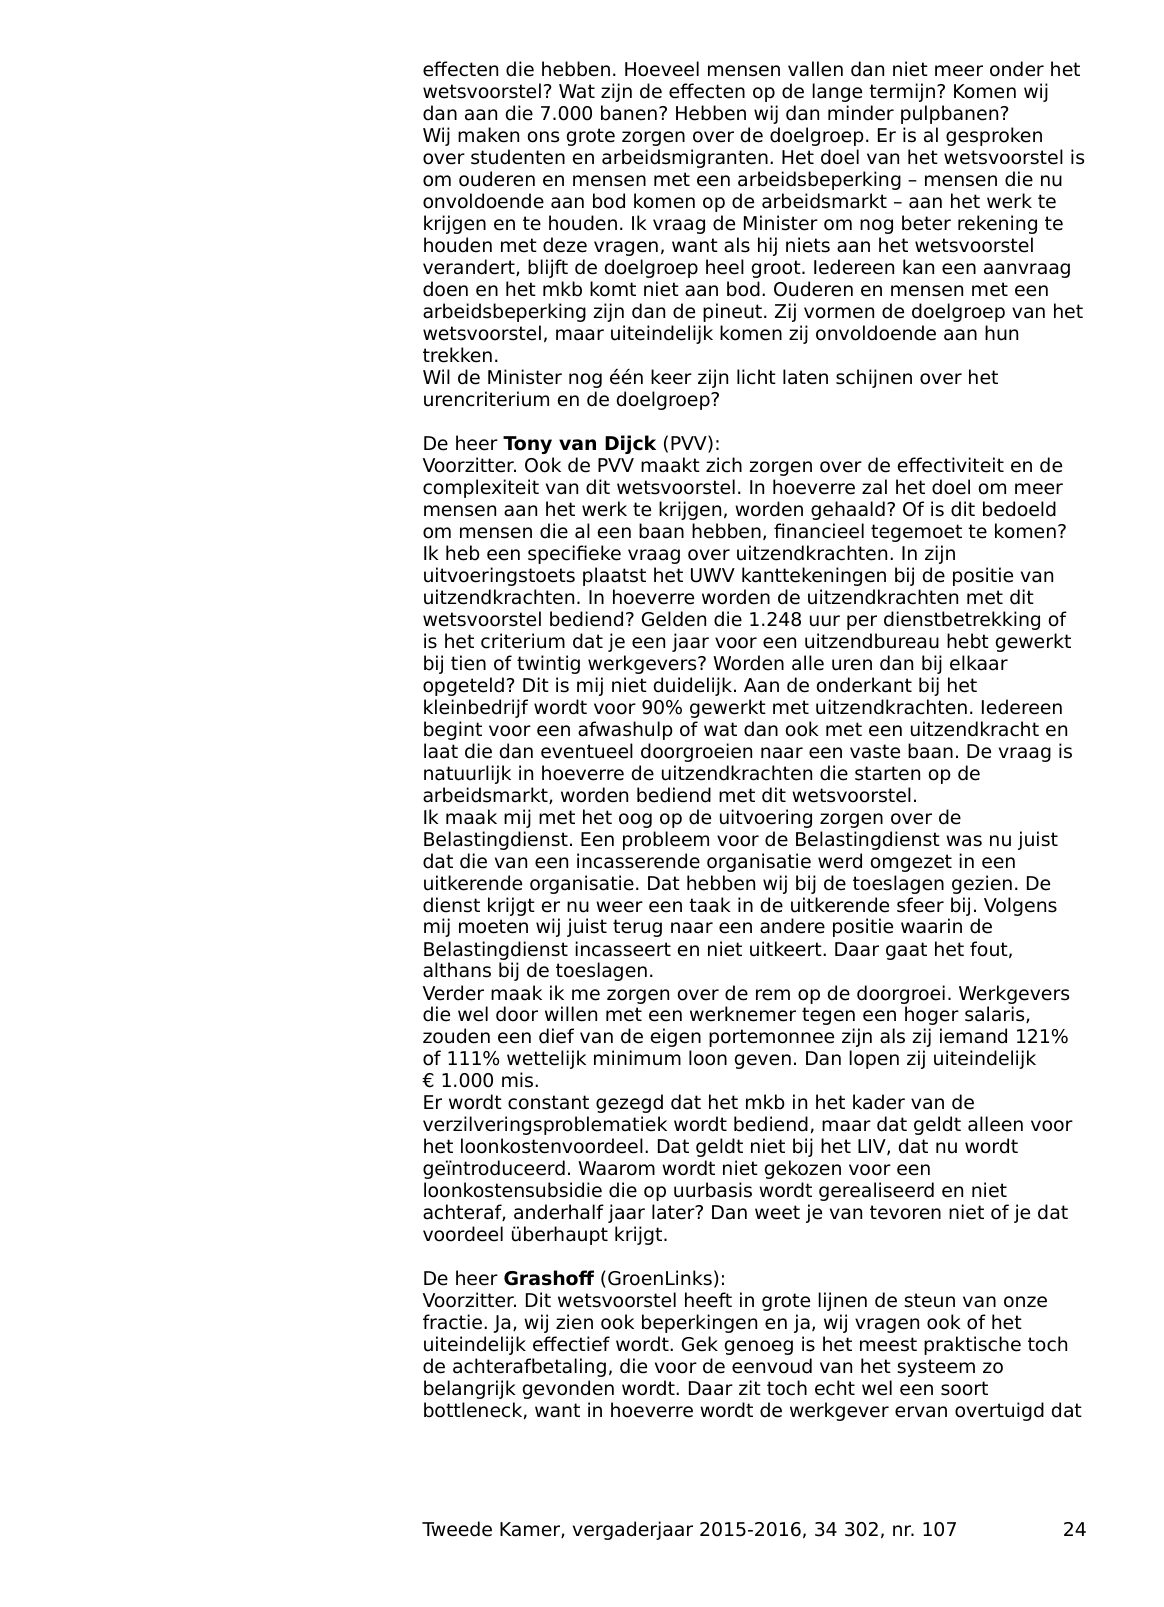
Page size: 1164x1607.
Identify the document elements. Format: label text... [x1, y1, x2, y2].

text Ik heb een specifieke vraag over uitzendkrachten. In zijn uitvoeringstoets plaatst het UWV kanttekeningen bij de positie van uitzendkrachten. In hoeverre worden de uitzendkrachten met dit wetsvoorstel bediend? Gelden die 1.248 uur per dienstbetrekking of is het criterium dat je een jaar voor een uitzendbureau hebt gewerkt bij tien of twintig werkgevers? Worden alle uren dan bij elkaar opgeteld? Dit is mij niet duidelijk. Aan de onderkant bij het kleinbedrijf wordt voor 90% gewerkt met uitzendkrachten. Iedereen begint voor een afwashulp of wat dan ook met een uitzendkracht en laat die dan eventueel doorgroeien naar een vaste baan. De vraag is natuurlijk in hoeverre de uitzendkrachten die starten op de arbeidsmarkt, worden bediend met dit wetsvoorstel. [422, 543, 1087, 807]
text Ik maak mij met het oog op de uitvoering zorgen over de Belastingdienst. Een probleem voor de Belastingdienst was nu juist dat die van een incasserende organisatie werd omgezet in een uitkerende organisatie. Dat hebben wij bij de toeslagen gezien. De dienst krijgt er nu weer een taak in de uitkerende sfeer bij. Volgens mij moeten wij juist terug naar een andere positie waarin de Belastingdienst incasseert en niet uitkeert. Daar gaat het fout, althans bij de toeslagen. [422, 807, 1087, 982]
text effecten die hebben. Hoeveel mensen vallen dan niet meer onder het wetsvoorstel? Wat zijn de effecten op de lange termijn? Komen wij dan aan die 7.000 banen? Hebben wij dan minder pulpbanen? [422, 59, 1087, 125]
text Voorzitter. Ook de PVV maakt zich zorgen over de effectiviteit en de complexiteit van dit wetsvoorstel. In hoeverre zal het doel om meer mensen aan het werk te krijgen, worden gehaald? Of is dit bedoeld om mensen die al een baan hebben, financieel tegemoet te komen? [422, 455, 1087, 543]
text Verder maak ik me zorgen over de rem op de doorgroei. Werkgevers die wel door willen met een werknemer tegen een hoger salaris, zouden een dief van de eigen portemonnee zijn als zij iemand 121% of 111% wettelijk minimum loon geven. Dan lopen zij uiteindelijk € 1.000 mis. [422, 982, 1087, 1092]
text Wil de Minister nog één keer zijn licht laten schijnen over het urencriterium en de doelgroep? [422, 367, 1087, 411]
text De heer Grashoff (GroenLinks): [422, 1268, 1087, 1290]
text De heer Tony van Dijck (PVV): [422, 433, 1087, 455]
text Er wordt constant gezegd dat het mkb in het kader van de verzilveringsproblematiek wordt bediend, maar dat geldt alleen voor het loonkostenvoordeel. Dat geldt niet bij het LIV, dat nu wordt geïntroduceerd. Waarom wordt niet gekozen voor een loonkostensubsidie die op uurbasis wordt gerealiseerd en niet achteraf, anderhalf jaar later? Dan weet je van tevoren niet of je dat voordeel überhaupt krijgt. [422, 1092, 1087, 1246]
text Voorzitter. Dit wetsvoorstel heeft in grote lijnen de steun van onze fractie. Ja, wij zien ook beperkingen en ja, wij vragen ook of het uiteindelijk effectief wordt. Gek genoeg is het meest praktische toch de achterafbetaling, die voor de eenvoud van het systeem zo belangrijk gevonden wordt. Daar zit toch echt wel een soort bottleneck, want in hoeverre wordt de werkgever ervan overtuigd dat [422, 1290, 1087, 1422]
text Wij maken ons grote zorgen over de doelgroep. Er is al gesproken over studenten en arbeidsmigranten. Het doel van het wetsvoorstel is om ouderen en mensen met een arbeidsbeperking – mensen die nu onvoldoende aan bod komen op de arbeidsmarkt – aan het werk te krijgen en te houden. Ik vraag de Minister om nog beter rekening te houden met deze vragen, want als hij niets aan het wetsvoorstel verandert, blijft de doelgroep heel groot. Iedereen kan een aanvraag doen en het mkb komt niet aan bod. Ouderen en mensen met een arbeidsbeperking zijn dan de pineut. Zij vormen de doelgroep van het wetsvoorstel, maar uiteindelijk komen zij onvoldoende aan hun trekken. [422, 125, 1087, 367]
